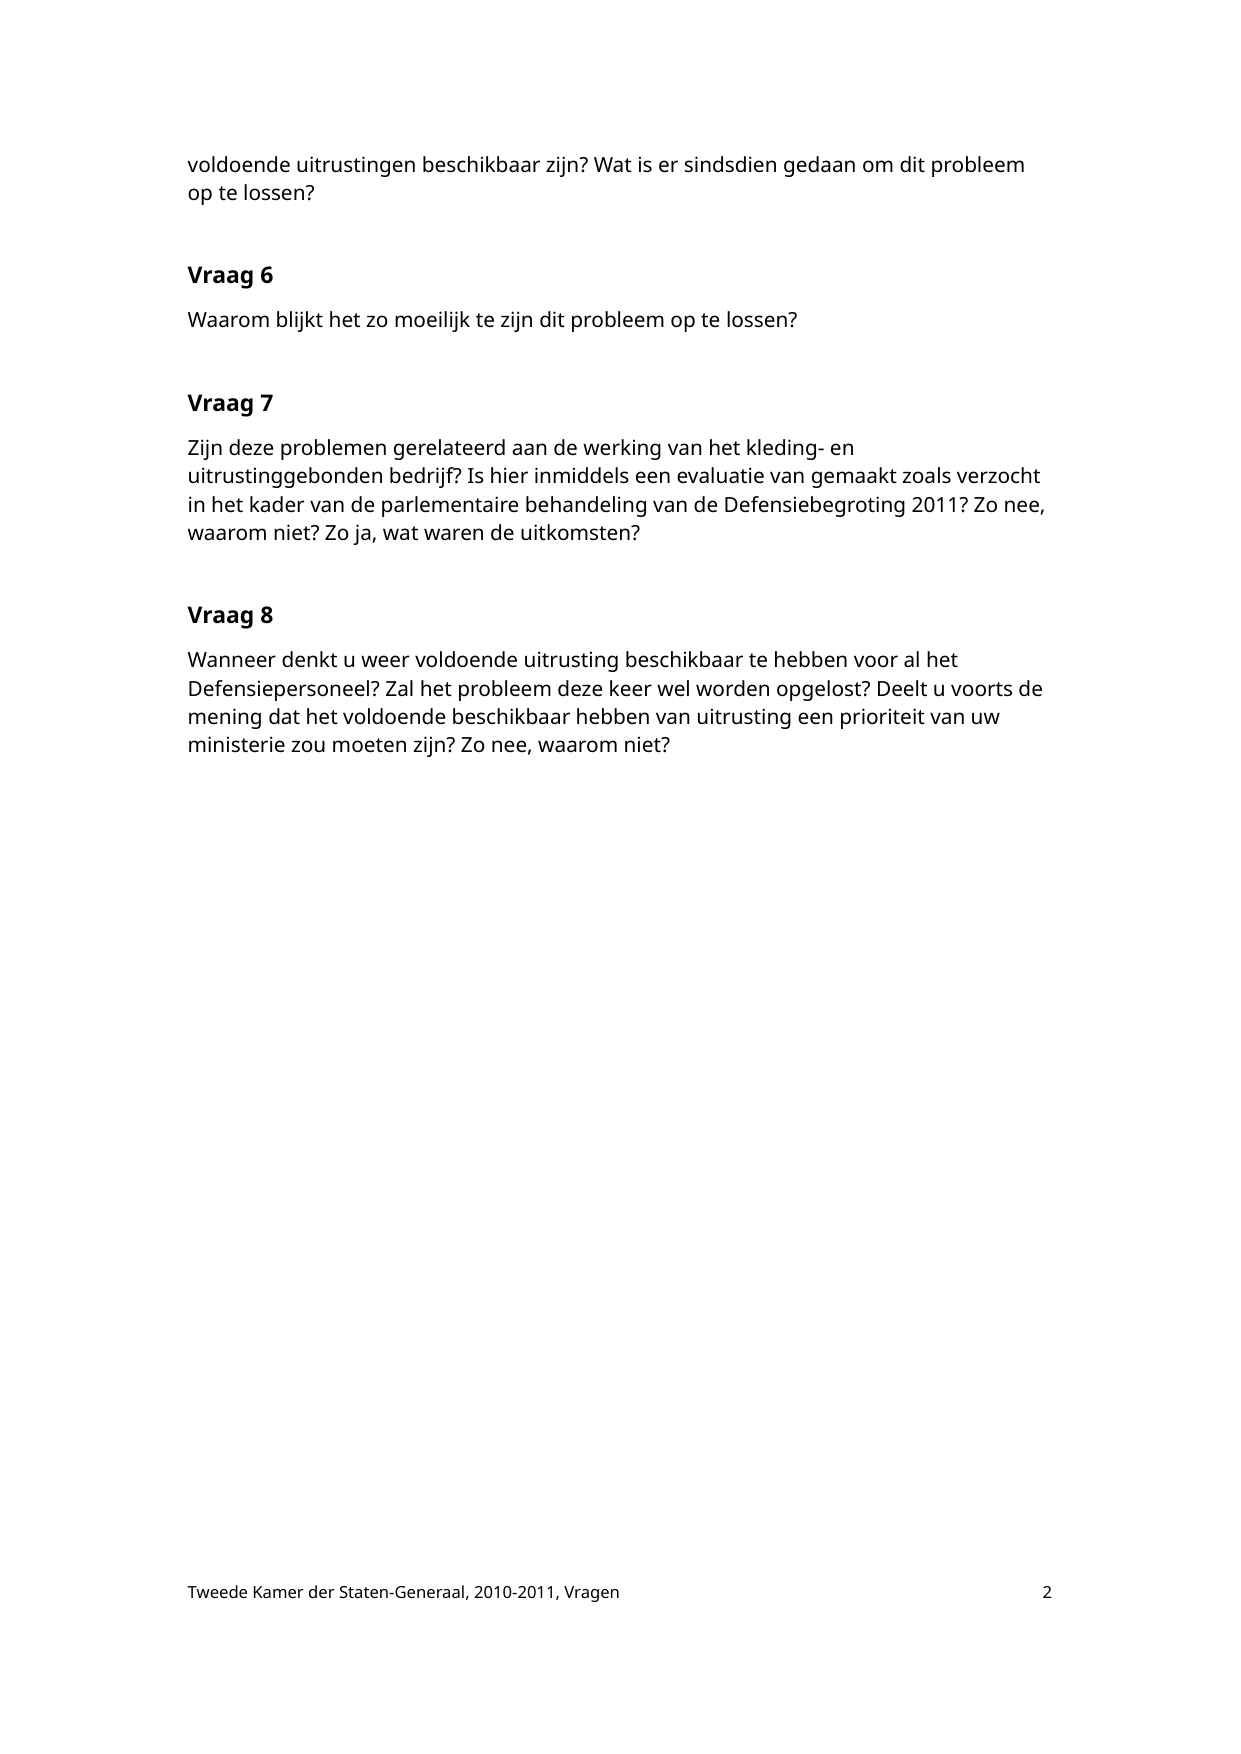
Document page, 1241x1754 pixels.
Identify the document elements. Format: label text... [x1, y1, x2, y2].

text Waarom blijkt het zo moeilijk te zijn dit probleem op te lossen? [187, 306, 1053, 334]
subtitle Vraag 7 [187, 387, 1053, 418]
text voldoende uitrustingen beschikbaar zijn? Wat is er sindsdien gedaan om dit probleem op te lossen? [187, 150, 1053, 207]
subtitle Vraag 8 [187, 599, 1053, 630]
subtitle Vraag 6 [187, 259, 1053, 291]
text Zijn deze problemen gerelateerd aan de werking van het kleding- en uitrustinggebonden bedrijf? Is hier inmiddels een evaluatie van gemaakt zoals verzocht in het kader van de parlementaire behandeling van de Defensiebegroting 2011? Zo nee, waarom niet? Zo ja, wat waren de uitkomsten? [187, 433, 1053, 547]
text Wanneer denkt u weer voldoende uitrusting beschikbaar te hebben voor al het Defensiepersoneel? Zal het probleem deze keer wel worden opgelost? Deelt u voorts de mening dat het voldoende beschikbaar hebben van uitrusting een prioriteit van uw ministerie zou moeten zijn? Zo nee, waarom niet? [187, 645, 1053, 759]
